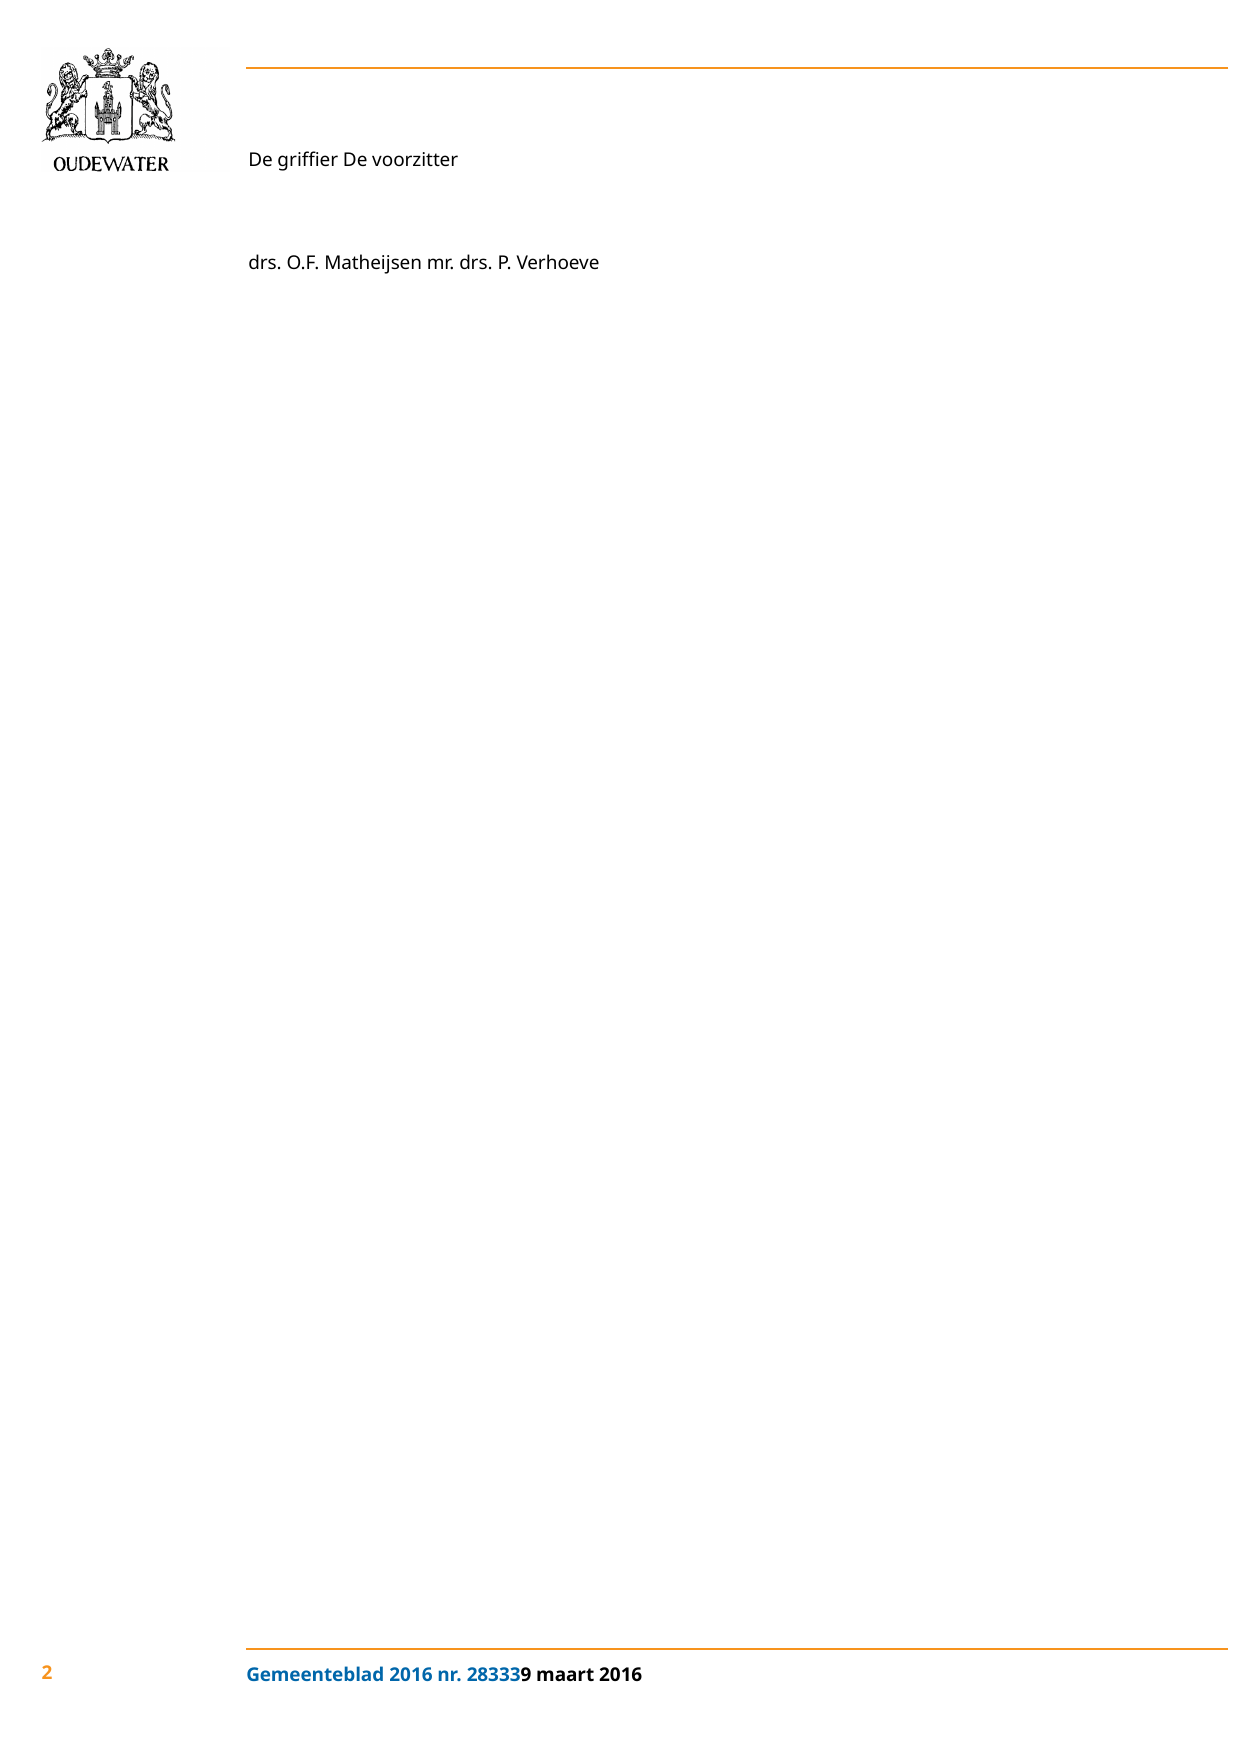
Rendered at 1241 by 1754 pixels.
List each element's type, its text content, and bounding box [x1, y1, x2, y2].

text drs. O.F. Matheijsen mr. drs. P. Verhoeve [248, 249, 1152, 275]
text De griffier De voorzitter [248, 146, 1152, 172]
picture [41, 47, 231, 172]
